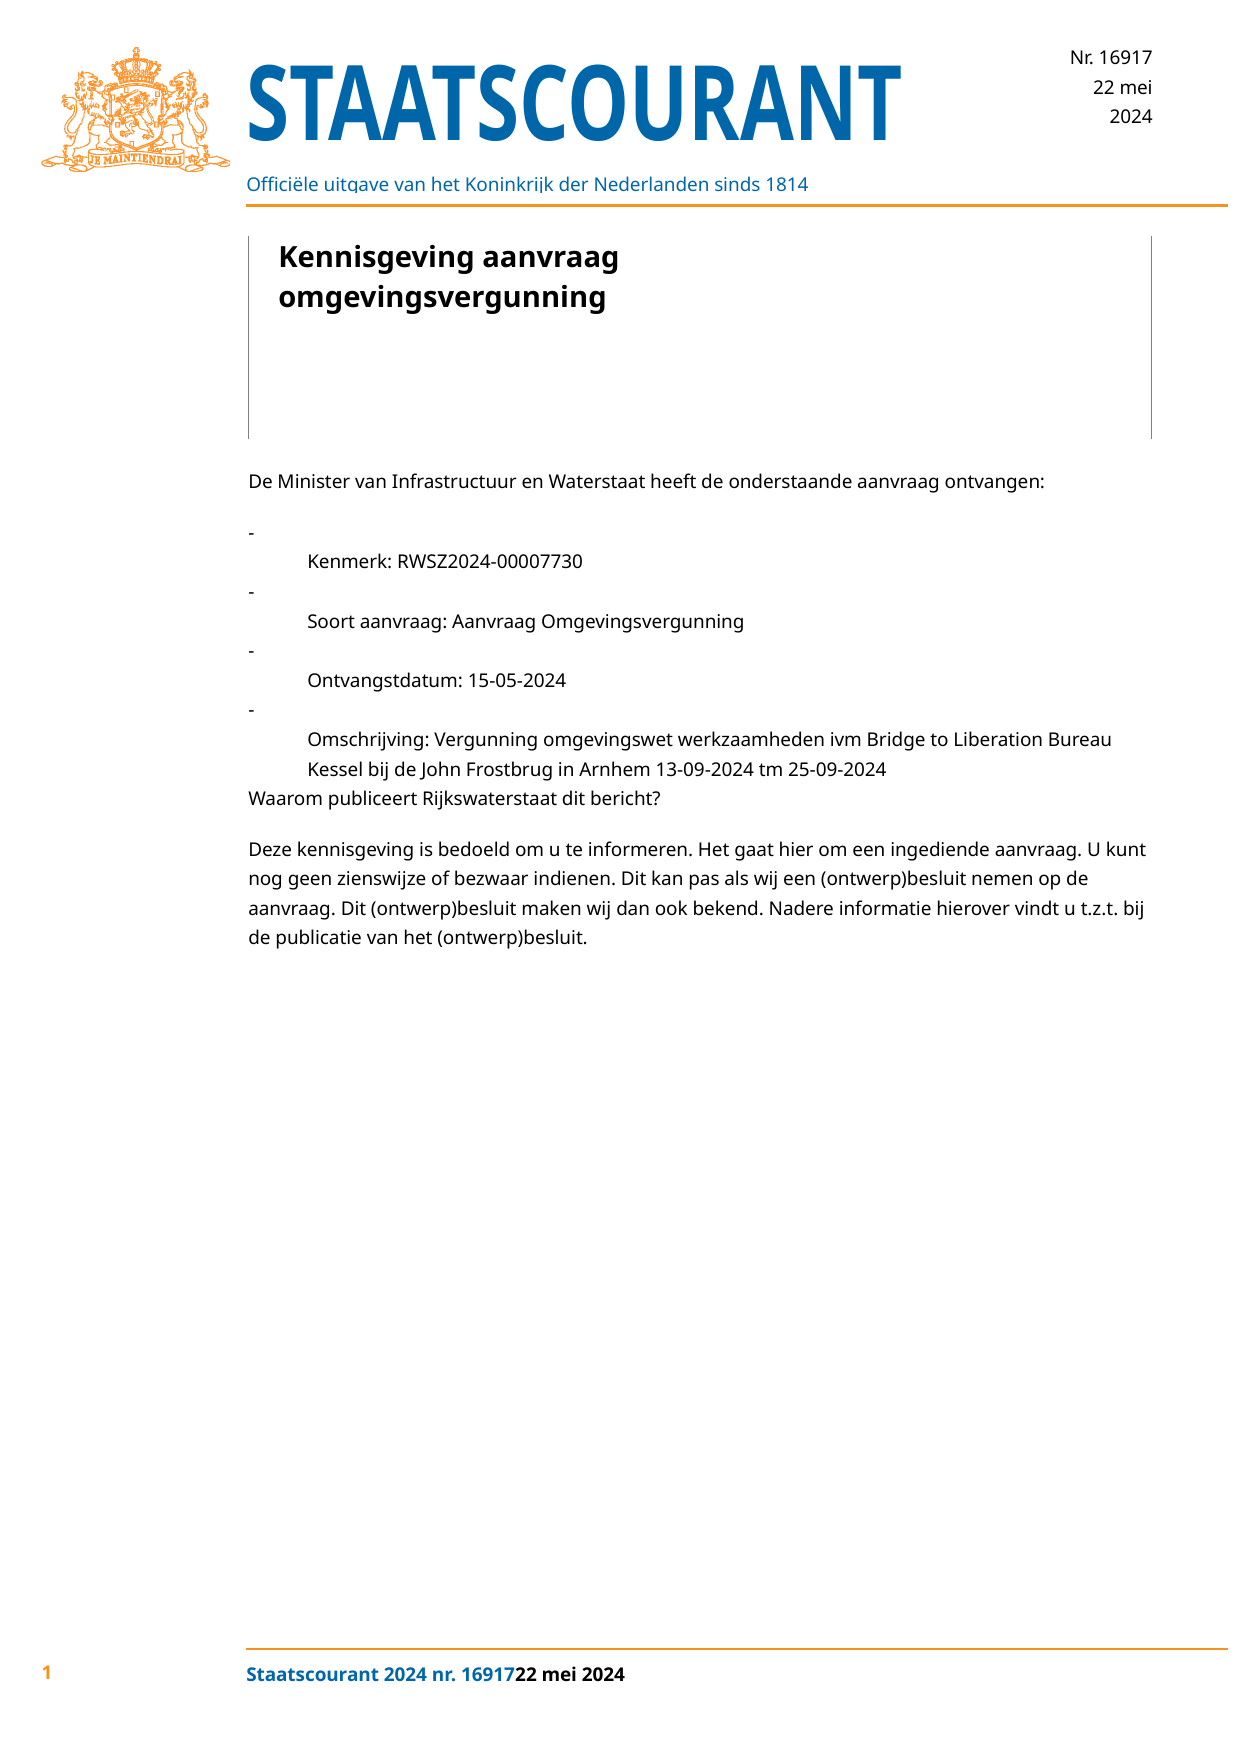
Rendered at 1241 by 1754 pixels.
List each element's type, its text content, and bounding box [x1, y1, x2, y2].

text De Minister van Infrastructuur en Waterstaat heeft de onderstaande aanvraag ontvangen: [248, 469, 1152, 494]
picture [41, 47, 231, 172]
table_header [850, 236, 912, 413]
picture [912, 236, 1090, 414]
list Soort aanvraag: Aanvraag Omgevingsvergunning [248, 608, 1152, 633]
table_header Kennisgeving aanvraag omgevingsvergunning [249, 236, 850, 439]
list Kenmerk: RWSZ2024-00007730 [248, 549, 1152, 574]
list Omschrijving: Vergunning omgevingswet werkzaamheden ivm Bridge to Liberation Bureau Kessel bij de John Frostbrug in Arnhem 13-09-2024 tm 25-09-2024 [248, 726, 1152, 781]
list Ontvangstdatum: 15-05-2024 [248, 667, 1152, 693]
table_header [1090, 236, 1151, 413]
text Deze kennisgeving is bedoeld om u te informeren. Het gaat hier om een ingediende aanvraag. U kunt nog geen zienswijze of bezwaar indienen. Dit kan pas als wij een (ontwerp)besluit nemen op de aanvraag. Dit (ontwerp)besluit maken wij dan ook bekend. Nadere informatie hierover vindt u t.z.t. bij de publicatie van het (ontwerp)besluit. [248, 836, 1152, 950]
table_header [850, 414, 1151, 439]
text Waarom publiceert Rijkswaterstaat dit bericht? [248, 785, 1152, 811]
